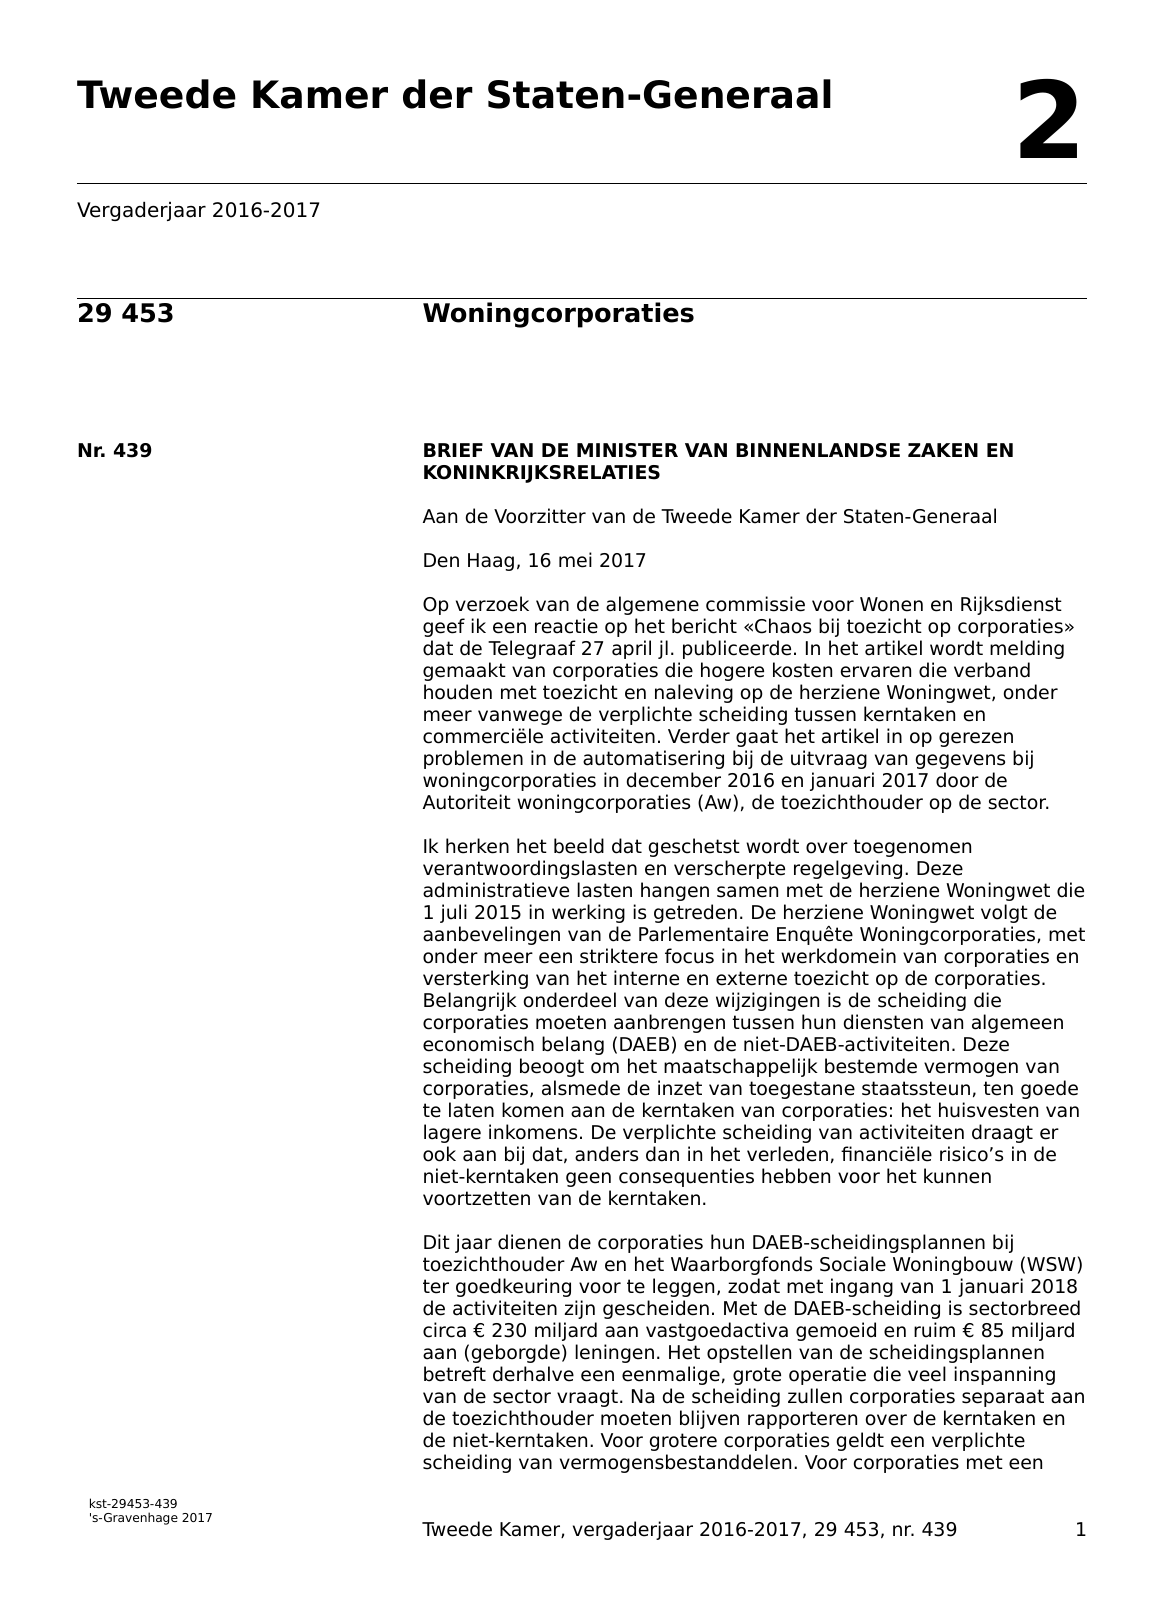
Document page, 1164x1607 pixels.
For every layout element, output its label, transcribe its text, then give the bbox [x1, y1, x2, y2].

text Op verzoek van de algemene commissie voor Wonen en Rijksdienst geef ik een reactie op het bericht «Chaos bij toezicht op corporaties» dat de Telegraaf 27 april jl. publiceerde. In het artikel wordt melding gemaakt van corporaties die hogere kosten ervaren die verband houden met toezicht en naleving op de herziene Woningwet, onder meer vanwege de verplichte scheiding tussen kerntaken en commerciële activiteiten. Verder gaat het artikel in op gerezen problemen in de automatisering bij de uitvraag van gegevens bij woningcorporaties in december 2016 en januari 2017 door de Autoriteit woningcorporaties (Aw), de toezichthouder op de sector. [422, 594, 1087, 814]
text Ik herken het beeld dat geschetst wordt over toegenomen verantwoordingslasten en verscherpte regelgeving. Deze administratieve lasten hangen samen met de herziene Woningwet die 1 juli 2015 in werking is getreden. De herziene Woningwet volgt de aanbevelingen van de Parlementaire Enquête Woningcorporaties, met onder meer een striktere focus in het werkdomein van corporaties en versterking van het interne en externe toezicht op de corporaties. Belangrijk onderdeel van deze wijzigingen is de scheiding die corporaties moeten aanbrengen tussen hun diensten van algemeen economisch belang (DAEB) en de niet-DAEB-activiteiten. Deze scheiding beoogt om het maatschappelijk bestemde vermogen van corporaties, alsmede de inzet van toegestane staatssteun, ten goede te laten komen aan de kerntaken van corporaties: het huisvesten van lagere inkomens. De verplichte scheiding van activiteiten draagt er ook aan bij dat, anders dan in het verleden, financiële risico’s in de niet-kerntaken geen consequenties hebben voor het kunnen voortzetten van de kerntaken. [422, 836, 1087, 1210]
subtitle 29 453 Woningcorporaties [77, 299, 1087, 329]
text 's-Gravenhage 2017 [88, 1511, 323, 1525]
text kst-29453-439 [88, 1497, 323, 1511]
text Aan de Voorzitter van de Tweede Kamer der Staten-Generaal [422, 506, 1087, 528]
table_header Tweede Kamer der Staten-Generaal [77, 59, 886, 183]
table_header 2 [886, 59, 1087, 183]
text Den Haag, 16 mei 2017 [422, 550, 1087, 572]
text Dit jaar dienen de corporaties hun DAEB-scheidingsplannen bij toezichthouder Aw en het Waarborgfonds Sociale Woningbouw (WSW) ter goedkeuring voor te leggen, zodat met ingang van 1 januari 2018 de activiteiten zijn gescheiden. Met de DAEB-scheiding is sectorbreed circa € 230 miljard aan vastgoedactiva gemoeid en ruim € 85 miljard aan (geborgde) leningen. Het opstellen van de scheidingsplannen betreft derhalve een eenmalige, grote operatie die veel inspanning van de sector vraagt. Na de scheiding zullen corporaties separaat aan de toezichthouder moeten blijven rapporteren over de kerntaken en de niet-kerntaken. Voor grotere corporaties geldt een verplichte scheiding van vermogensbestanddelen. Voor corporaties met een [422, 1232, 1087, 1474]
table_cell Vergaderjaar 2016-2017 [77, 184, 1087, 298]
subtitle Nr. 439 BRIEF VAN DE MINISTER VAN BINNENLANDSE ZAKEN EN KONINKRIJKSRELATIES [77, 440, 1087, 484]
